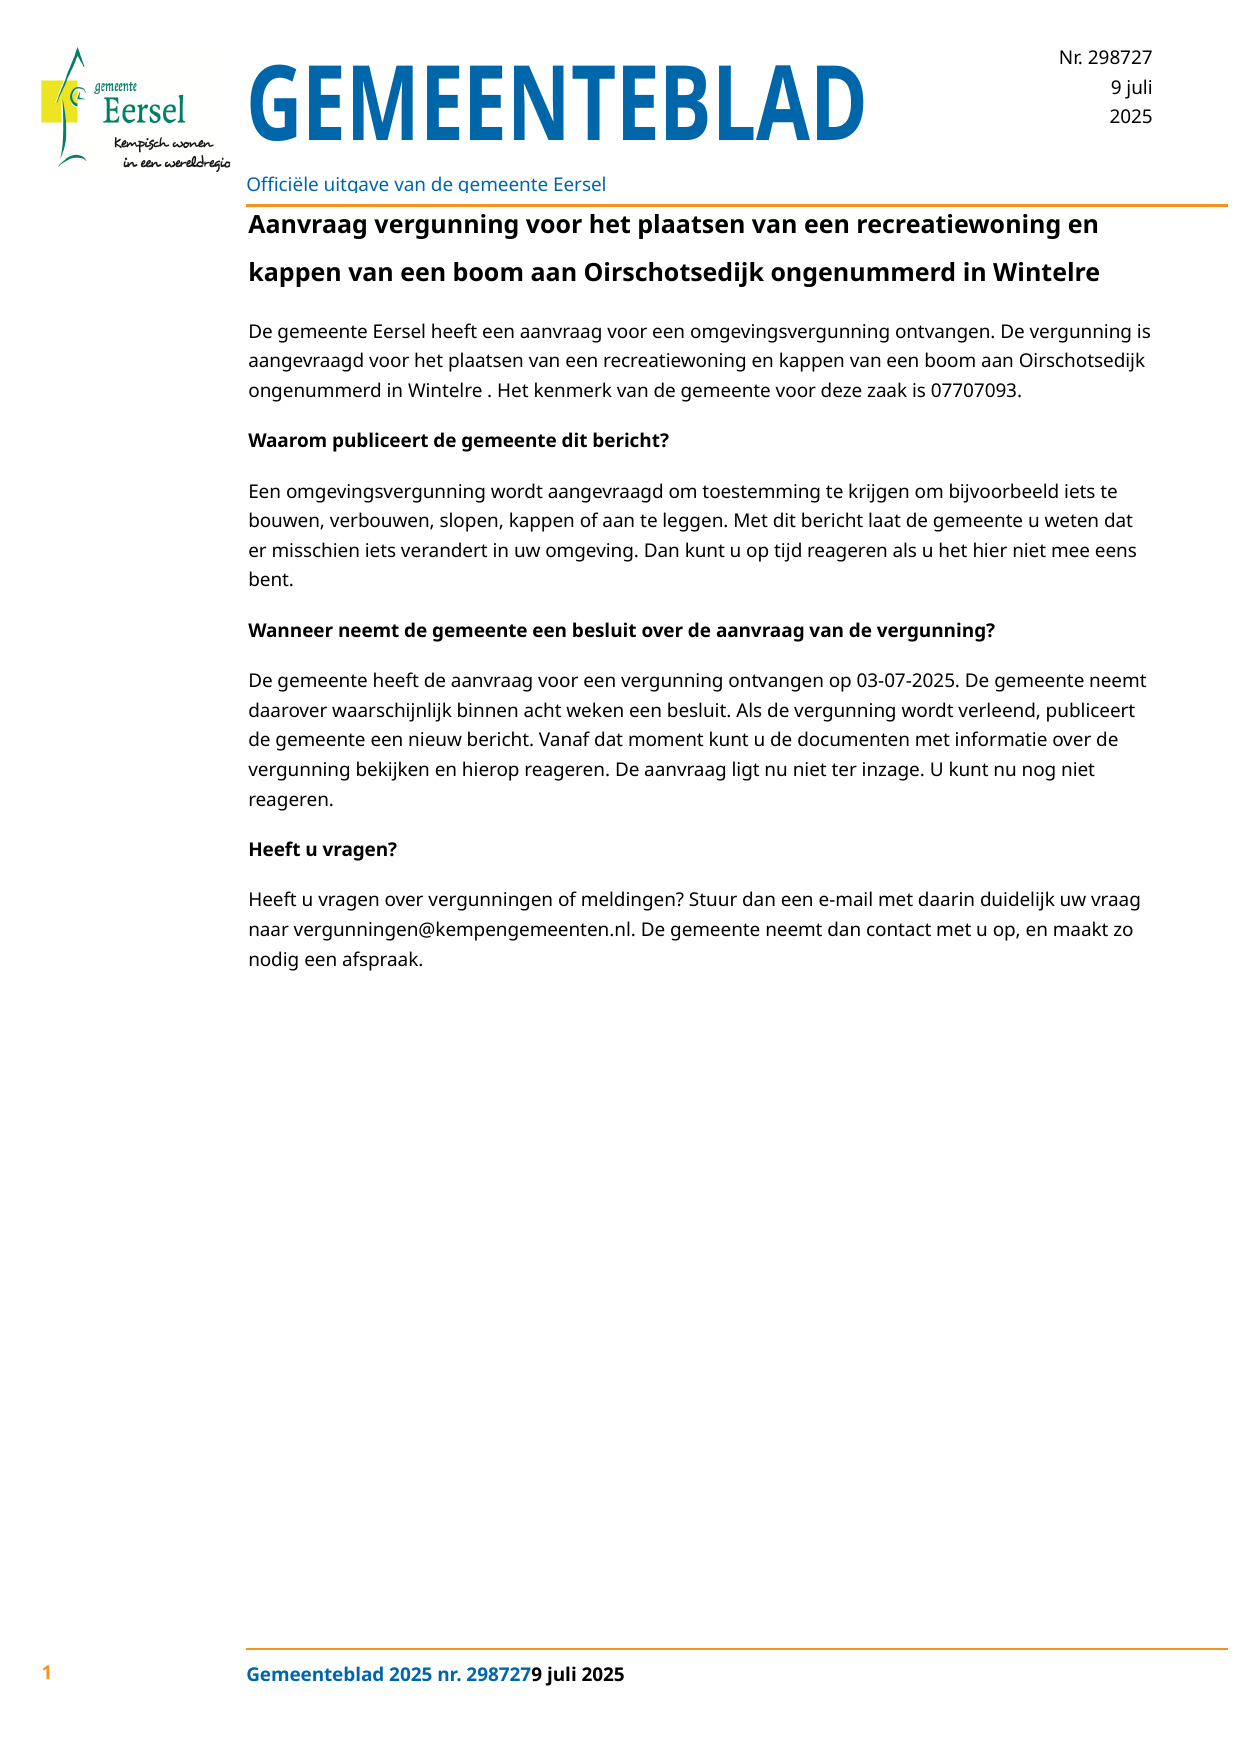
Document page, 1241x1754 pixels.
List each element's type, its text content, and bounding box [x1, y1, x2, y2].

text Waarom publiceert de gemeente dit bericht? [248, 427, 1152, 453]
picture [41, 47, 231, 172]
text Heeft u vragen over vergunningen of meldingen? Stuur dan een e-mail met daarin duidelijk uw vraag naar vergunningen@kempengemeenten.nl. De gemeente neemt dan contact met u op, en maakt zo nodig een afspraak. [248, 887, 1152, 972]
text Aanvraag vergunning voor het plaatsen van een recreatiewoning en kappen van een boom aan Oirschotsedijk ongenummerd in Wintelre [248, 207, 1152, 288]
text De gemeente Eersel heeft een aanvraag voor een omgevingsvergunning ontvangen. De vergunning is aangevraagd voor het plaatsen van een recreatiewoning en kappen van een boom aan Oirschotsedijk ongenummerd in Wintelre . Het kenmerk van de gemeente voor deze zaak is 07707093. [248, 318, 1152, 403]
text De gemeente heeft de aanvraag voor een vergunning ontvangen op 03-07-2025. De gemeente neemt daarover waarschijnlijk binnen acht weken een besluit. Als de vergunning wordt verleend, publiceert de gemeente een nieuw bericht. Vanaf dat moment kunt u de documenten met informatie over de vergunning bekijken en hierop reageren. De aanvraag ligt nu niet ter inzage. U kunt nu nog niet reageren. [248, 667, 1152, 812]
text Wanneer neemt de gemeente een besluit over de aanvraag van de vergunning? [248, 617, 1152, 643]
text Heeft u vragen? [248, 836, 1152, 862]
text Een omgevingsvergunning wordt aangevraagd om toestemming te krijgen om bijvoorbeeld iets te bouwen, verbouwen, slopen, kappen of aan te leggen. Met dit bericht laat de gemeente u weten dat er misschien iets verandert in uw omgeving. Dan kunt u op tijd reageren als u het hier niet mee eens bent. [248, 478, 1152, 592]
